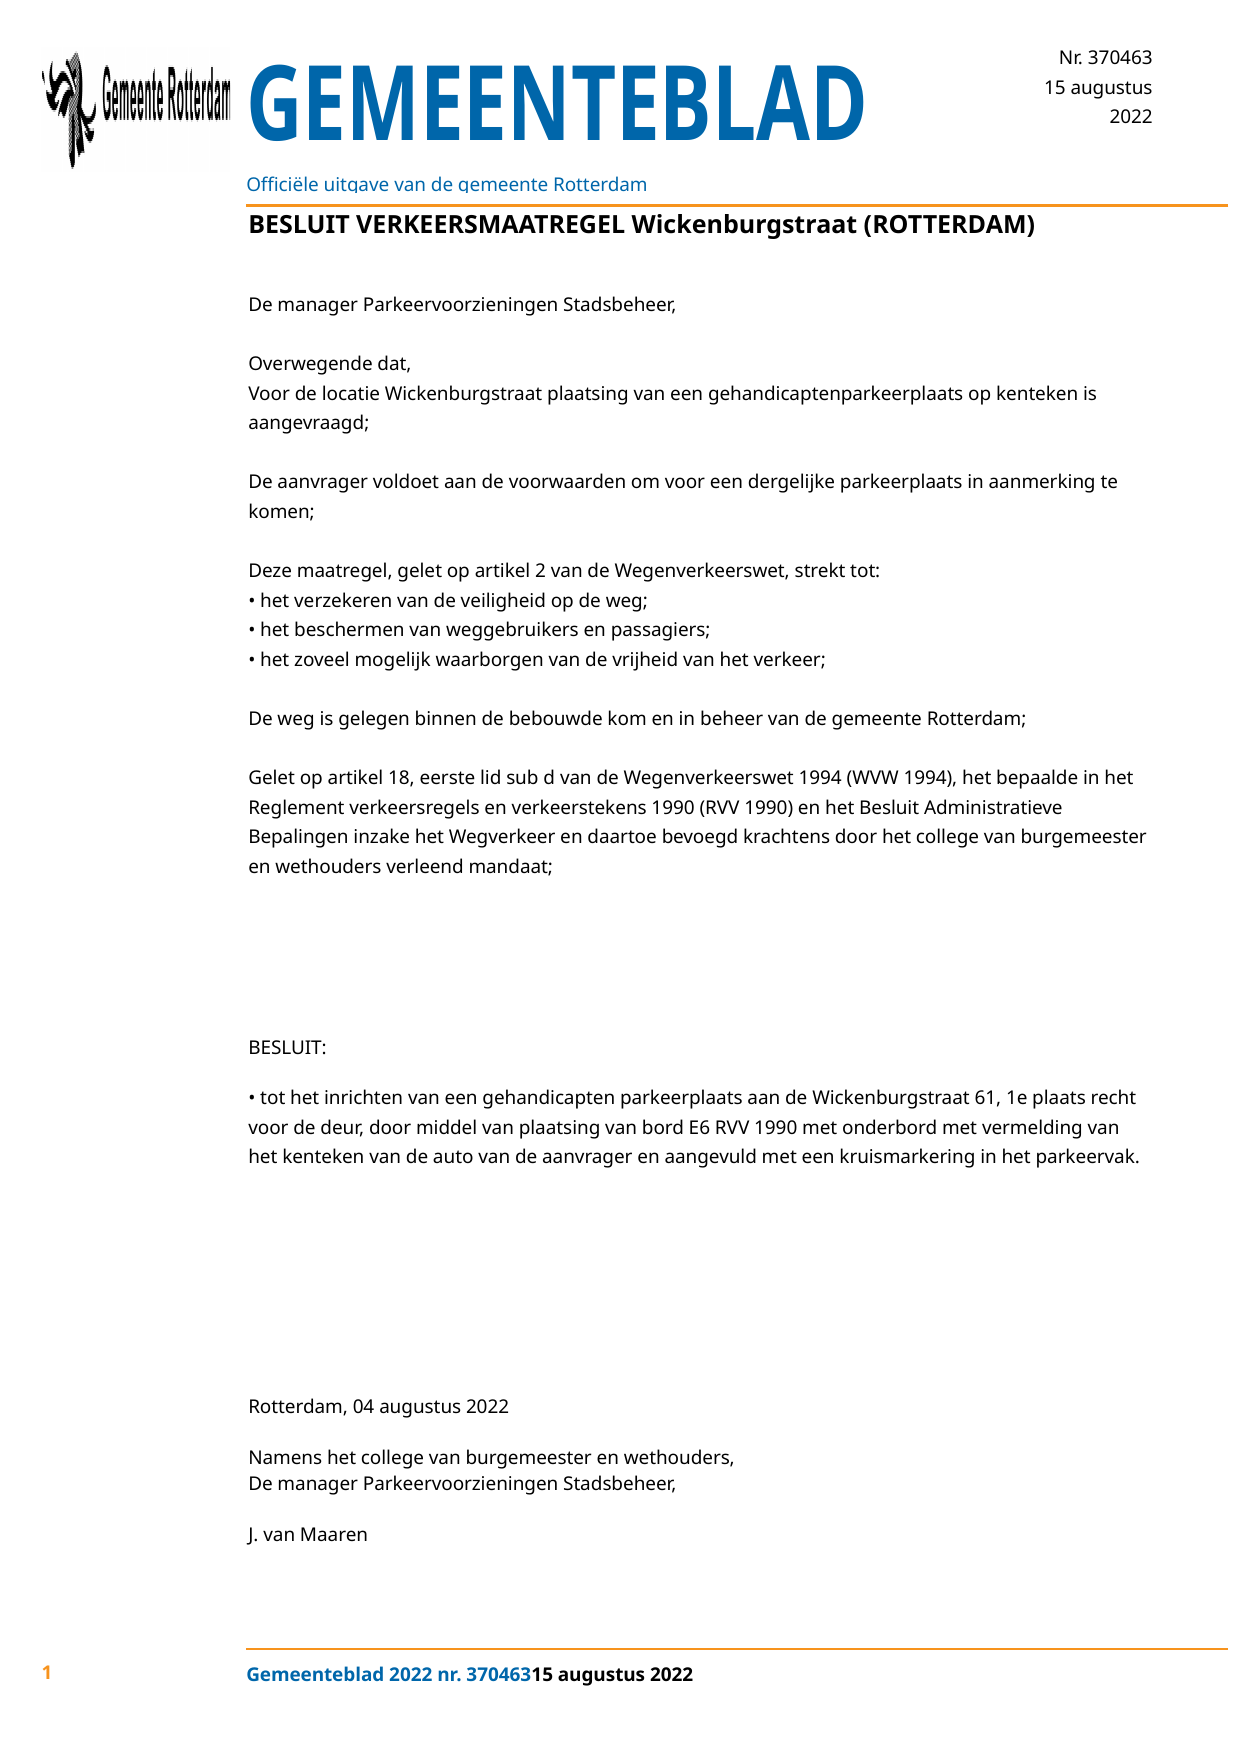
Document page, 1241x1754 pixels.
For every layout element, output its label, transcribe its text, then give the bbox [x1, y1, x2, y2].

text Deze maatregel, gelet op artikel 2 van de Wegenverkeerswet, strekt tot: [248, 557, 1152, 583]
text Overwegende dat, [248, 350, 1152, 376]
text BESLUIT VERKEERSMAATREGEL Wickenburgstraat (ROTTERDAM) [248, 207, 1152, 241]
text Voor de locatie Wickenburgstraat plaatsing van een gehandicaptenparkeerplaats op kenteken is aangevraagd; [248, 380, 1152, 435]
text • het beschermen van weggebruikers en passagiers; [248, 616, 1152, 642]
text • tot het inrichten van een gehandicapten parkeerplaats aan de Wickenburgstraat 61, 1e plaats recht voor de deur, door middel van plaatsing van bord E6 RVV 1990 met onderbord met vermelding van het kenteken van de auto van de aanvrager en aangevuld met een kruismarkering in het parkeervak. [248, 1084, 1152, 1169]
text De aanvrager voldoet aan de voorwaarden om voor een dergelijke parkeerplaats in aanmerking te komen; [248, 468, 1152, 524]
picture [41, 47, 231, 172]
text J. van Maaren [248, 1522, 1152, 1547]
text De manager Parkeervoorzieningen Stadsbeheer, [248, 291, 1152, 317]
text Namens het college van burgemeester en wethouders, [248, 1444, 1152, 1470]
text • het verzekeren van de veiligheid op de weg; [248, 587, 1152, 613]
text • het zoveel mogelijk waarborgen van de vrijheid van het verkeer; [248, 646, 1152, 672]
text De manager Parkeervoorzieningen Stadsbeheer, [248, 1470, 1152, 1496]
text BESLUIT: [248, 1034, 1152, 1060]
text De weg is gelegen binnen de bebouwde kom en in beheer van de gemeente Rotterdam; [248, 705, 1152, 731]
text Rotterdam, 04 augustus 2022 [248, 1393, 1152, 1419]
text Gelet op artikel 18, eerste lid sub d van de Wegenverkeerswet 1994 (WVW 1994), het bepaalde in het Reglement verkeersregels en verkeerstekens 1990 (RVV 1990) en het Besluit Administratieve Bepalingen inzake het Wegverkeer en daartoe bevoegd krachtens door het college van burgemeester en wethouders verleend mandaat; [248, 764, 1152, 879]
